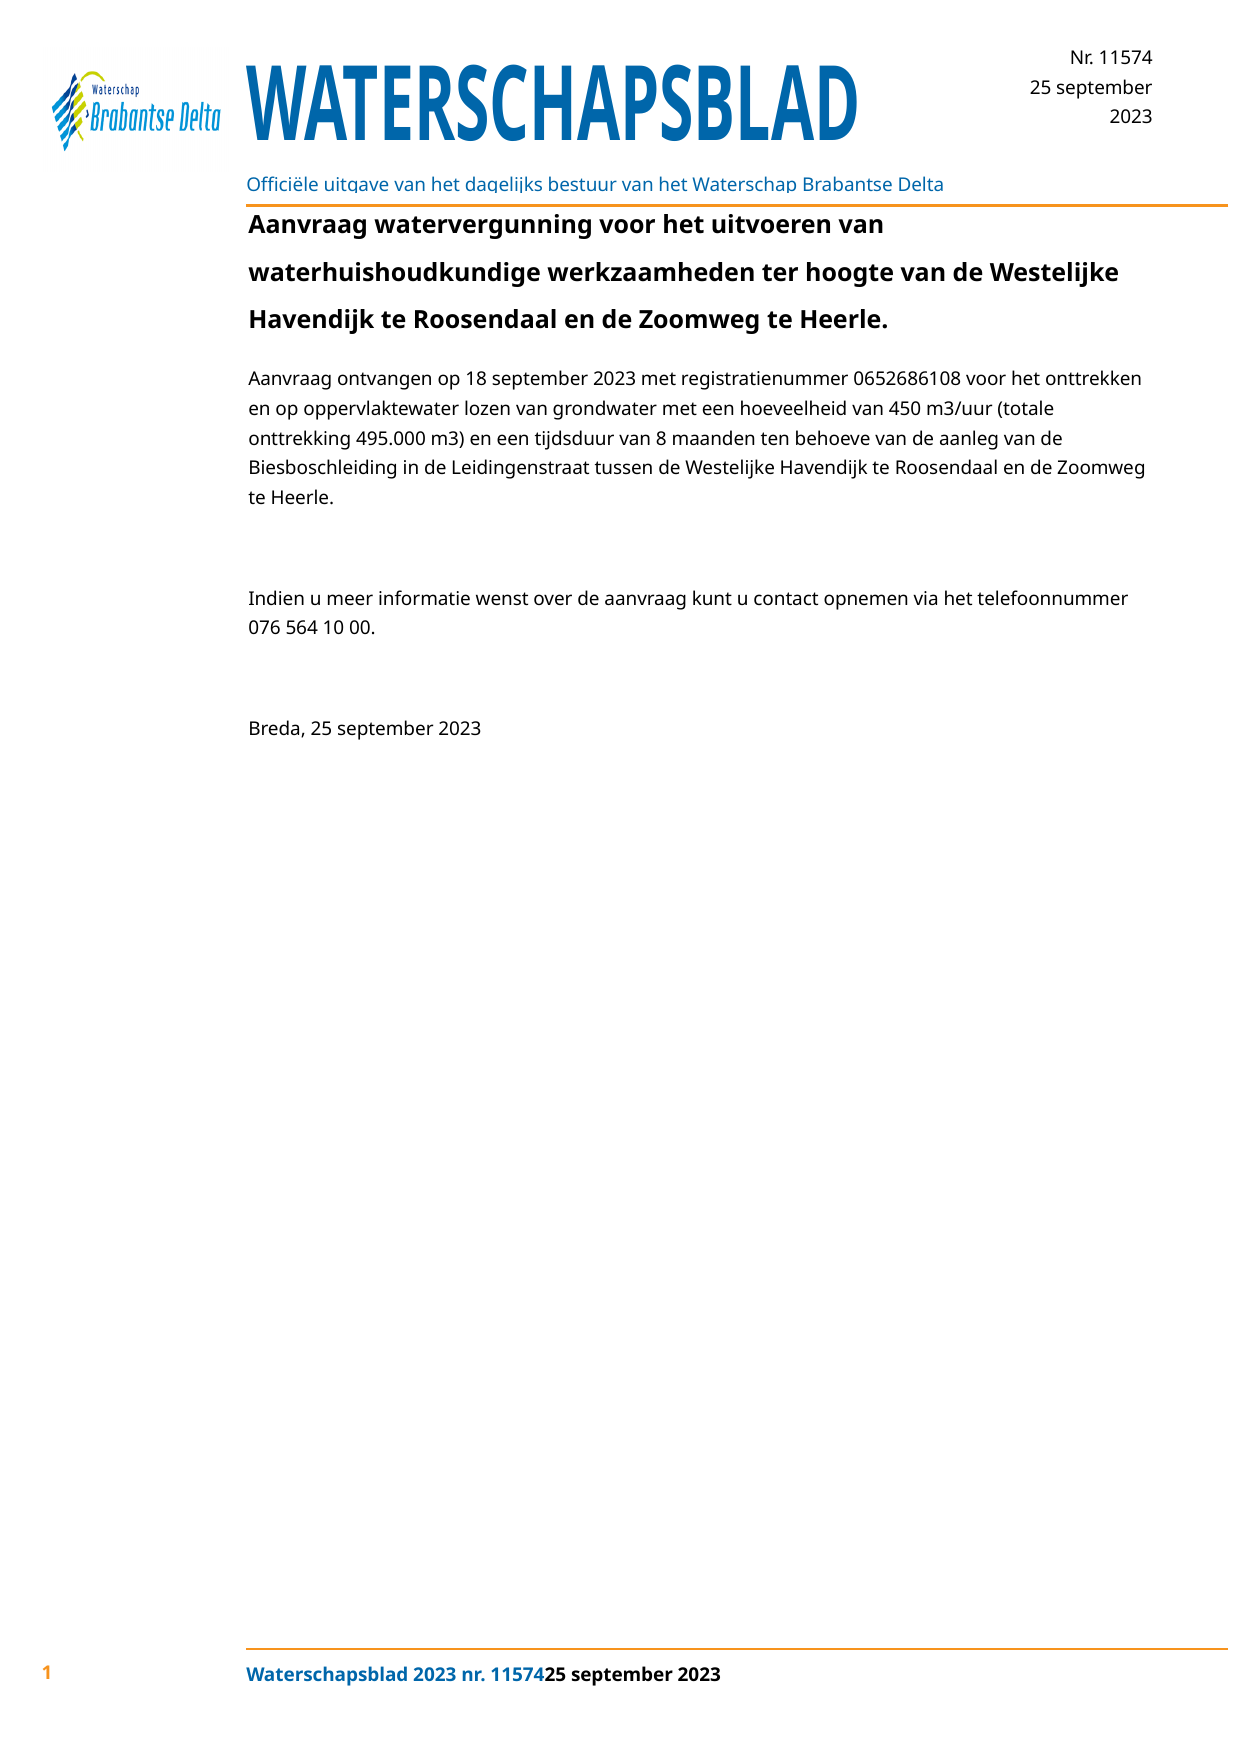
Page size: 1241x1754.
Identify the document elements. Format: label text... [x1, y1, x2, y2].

text Aanvraag ontvangen op 18 september 2023 met registratienummer 0652686108 voor het onttrekken en op oppervlaktewater lozen van grondwater met een hoeveelheid van 450 m3/uur (totale onttrekking 495.000 m3) en een tijdsduur van 8 maanden ten behoeve van de aanleg van de Biesboschleiding in de Leidingenstraat tussen de Westelijke Havendijk te Roosendaal en de Zoomweg te Heerle. [248, 366, 1152, 509]
text Breda, 25 september 2023 [248, 715, 1152, 741]
text Indien u meer informatie wenst over de aanvraag kunt u contact opnemen via het telefoonnummer 076 564 10 00. [248, 585, 1152, 640]
picture [41, 47, 231, 172]
text Aanvraag watervergunning voor het uitvoeren van waterhuishoudkundige werkzaamheden ter hoogte van de Westelijke Havendijk te Roosendaal en de Zoomweg te Heerle. [248, 207, 1152, 336]
